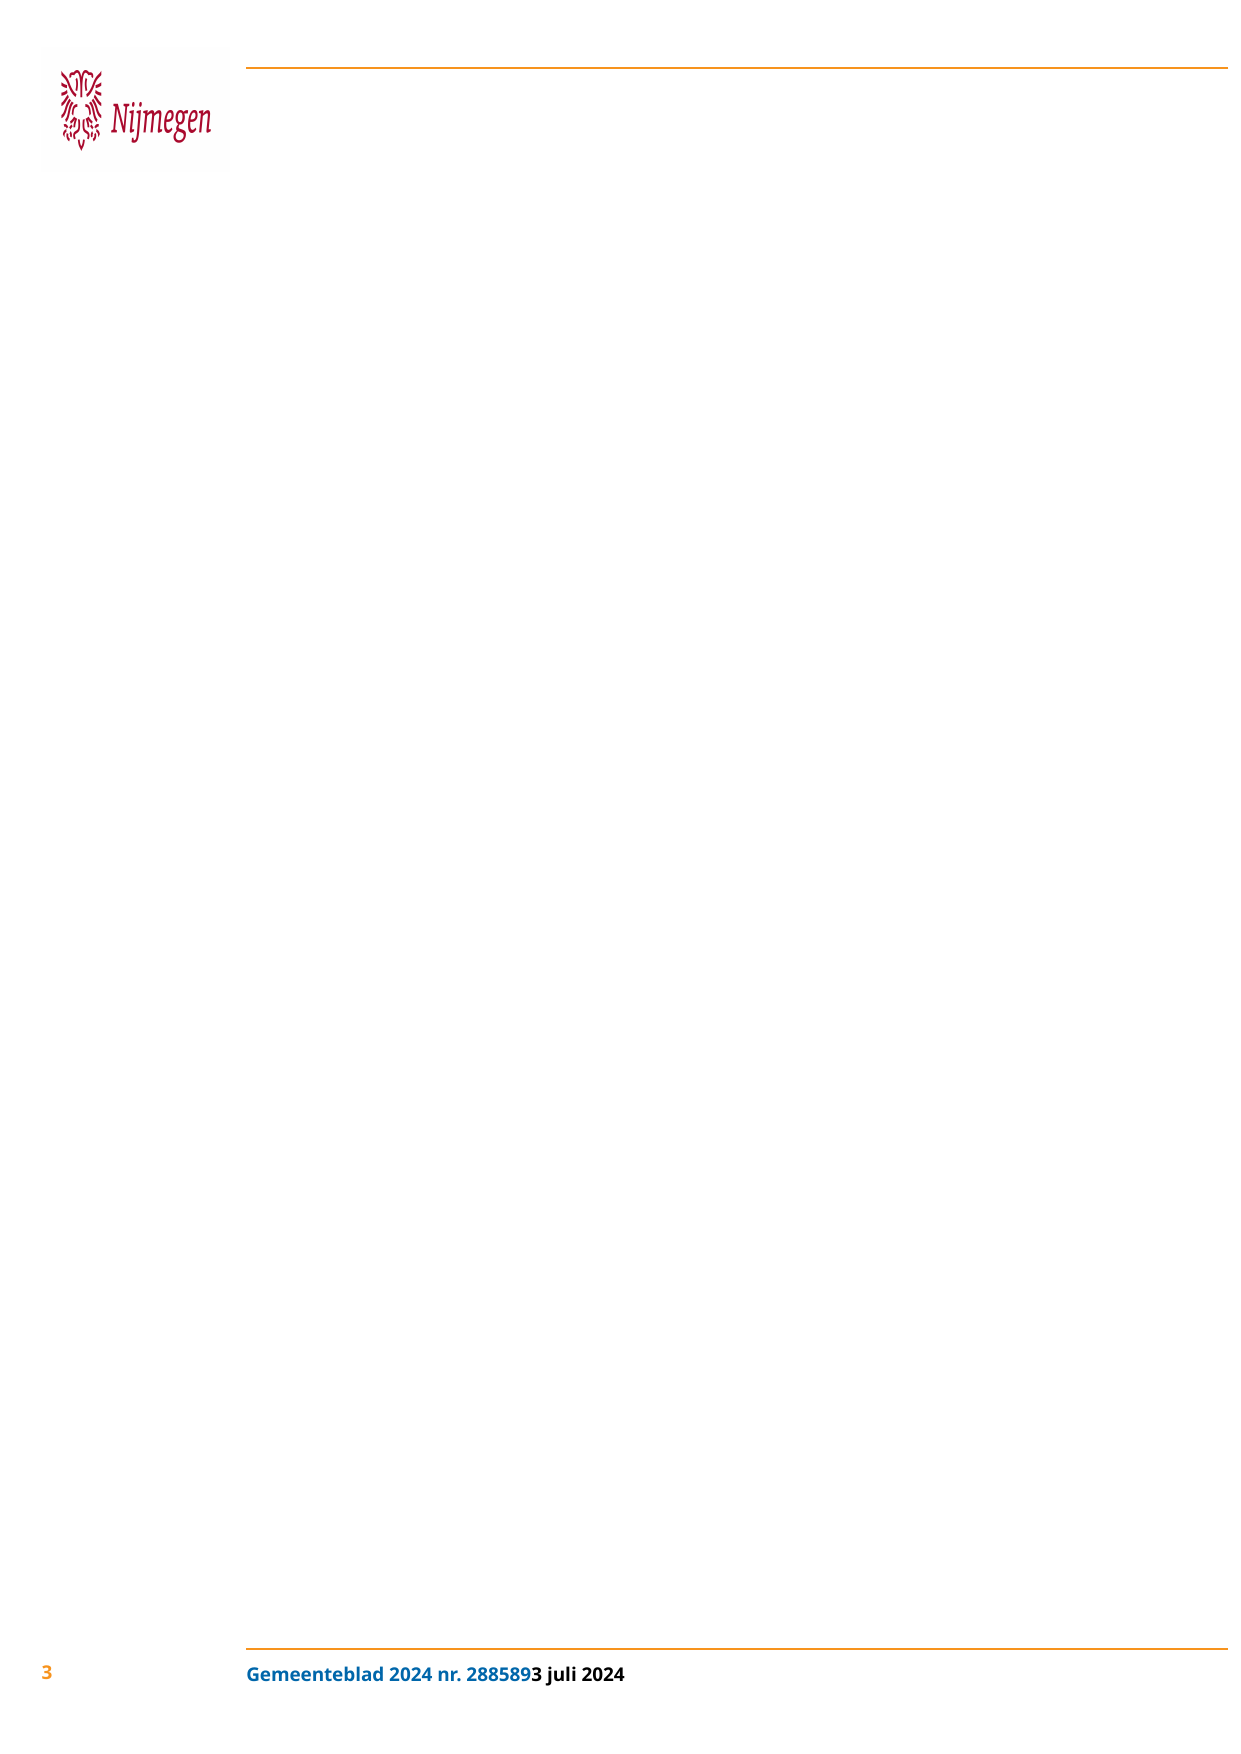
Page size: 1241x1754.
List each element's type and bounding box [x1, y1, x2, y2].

picture [41, 47, 231, 172]
